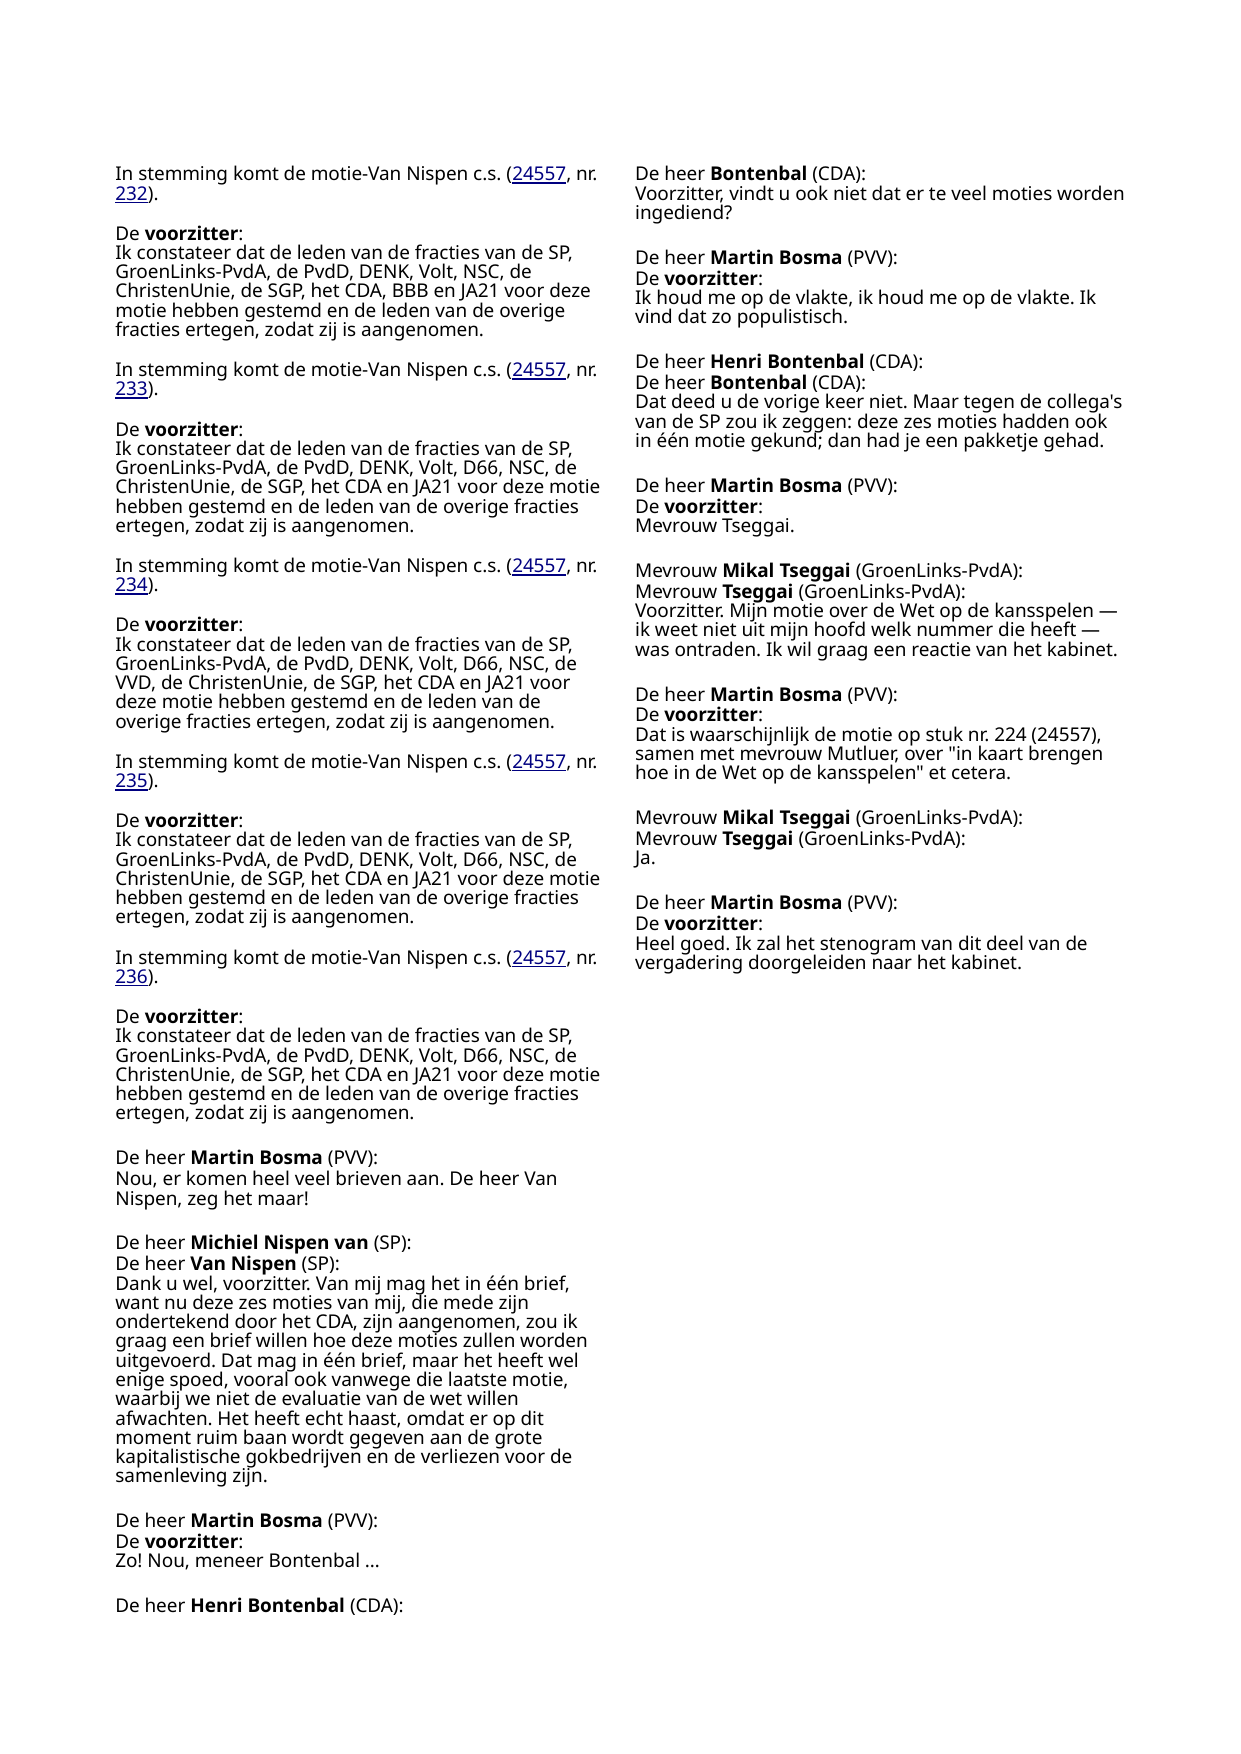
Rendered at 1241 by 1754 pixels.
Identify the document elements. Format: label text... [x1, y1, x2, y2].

text Heel goed. Ik zal het stenogram van dit deel van de vergadering doorgeleiden naar het kabinet. [635, 934, 1125, 973]
text Ik constateer dat de leden van de fracties van de SP, GroenLinks-PvdA, de PvdD, DENK, Volt, D66, NSC, de ChristenUnie, de SGP, het CDA en JA21 voor deze motie hebben gestemd en de leden van de overige fracties ertegen, zodat zij is aangenomen. [115, 831, 605, 928]
text De voorzitter: [115, 812, 605, 831]
text De heer Martin Bosma (PVV): [635, 472, 1125, 498]
text Ik constateer dat de leden van de fracties van de SP, GroenLinks-PvdA, de PvdD, DENK, Volt, D66, NSC, de ChristenUnie, de SGP, het CDA en JA21 voor deze motie hebben gestemd en de leden van de overige fracties ertegen, zodat zij is aangenomen. [115, 1027, 605, 1124]
text Ik houd me op de vlakte, ik houd me op de vlakte. Ik vind dat zo populistisch. [635, 289, 1125, 327]
text De voorzitter: [635, 706, 1125, 726]
text Ik constateer dat de leden van de fracties van de SP, GroenLinks-PvdA, de PvdD, DENK, Volt, NSC, de ChristenUnie, de SGP, het CDA, BBB en JA21 voor deze motie hebben gestemd en de leden van de overige fracties ertegen, zodat zij is aangenomen. [115, 244, 605, 340]
text Dat is waarschijnlijk de motie op stuk nr. 224 (24557), samen met mevrouw Mutluer, over "in kaart brengen hoe in de Wet op de kansspelen" et cetera. [635, 726, 1125, 783]
text De voorzitter: [635, 270, 1125, 289]
text De heer Martin Bosma (PVV): [115, 1507, 605, 1533]
text Zo! Nou, meneer Bontenbal … [115, 1552, 605, 1572]
text De voorzitter: [115, 225, 605, 244]
text Ik constateer dat de leden van de fracties van de SP, GroenLinks-PvdA, de PvdD, DENK, Volt, D66, NSC, de VVD, de ChristenUnie, de SGP, het CDA en JA21 voor deze motie hebben gestemd en de leden van de overige fracties ertegen, zodat zij is aangenomen. [115, 636, 605, 732]
text In stemming komt de motie-Van Nispen c.s. (24557, nr. 234). [115, 557, 605, 596]
text De heer Bontenbal (CDA): [635, 165, 1125, 184]
text De voorzitter: [115, 1533, 605, 1552]
text De heer Henri Bontenbal (CDA): [635, 348, 1125, 374]
text De voorzitter: [115, 1008, 605, 1027]
text Mevrouw Tseggai (GroenLinks-PvdA): [635, 830, 1125, 849]
text De heer Martin Bosma (PVV): [635, 889, 1125, 915]
text De heer Martin Bosma (PVV): [635, 681, 1125, 706]
text Dat deed u de vorige keer niet. Maar tegen de collega's van de SP zou ik zeggen: deze zes moties hadden ook in één motie gekund; dan had je een pakketje gehad. [635, 393, 1125, 451]
text In stemming komt de motie-Van Nispen c.s. (24557, nr. 236). [115, 949, 605, 987]
text Mevrouw Tseggai. [635, 517, 1125, 536]
text De heer Henri Bontenbal (CDA): [115, 1592, 605, 1618]
text Nou, er komen heel veel brieven aan. De heer Van Nispen, zeg het maar! [115, 1170, 605, 1209]
text In stemming komt de motie-Van Nispen c.s. (24557, nr. 232). [115, 165, 605, 204]
text Mevrouw Mikal Tseggai (GroenLinks-PvdA): [635, 557, 1125, 583]
text De heer Martin Bosma (PVV): [115, 1144, 605, 1170]
text De voorzitter: [635, 498, 1125, 517]
text Ik constateer dat de leden van de fracties van de SP, GroenLinks-PvdA, de PvdD, DENK, Volt, D66, NSC, de ChristenUnie, de SGP, het CDA en JA21 voor deze motie hebben gestemd en de leden van de overige fracties ertegen, zodat zij is aangenomen. [115, 440, 605, 536]
text De voorzitter: [115, 421, 605, 440]
text Ja. [635, 849, 1125, 869]
text De voorzitter: [635, 915, 1125, 934]
text De heer Bontenbal (CDA): [635, 374, 1125, 393]
text Voorzitter, vindt u ook niet dat er te veel moties worden ingediend? [635, 184, 1125, 223]
text Mevrouw Mikal Tseggai (GroenLinks-PvdA): [635, 804, 1125, 830]
text De heer Michiel Nispen van (SP): [115, 1229, 605, 1255]
text In stemming komt de motie-Van Nispen c.s. (24557, nr. 233). [115, 361, 605, 400]
text De voorzitter: [115, 616, 605, 636]
text Dank u wel, voorzitter. Van mij mag het in één brief, want nu deze zes moties van mij, die mede zijn ondertekend door het CDA, zijn aangenomen, zou ik graag een brief willen hoe deze moties zullen worden uitgevoerd. Dat mag in één brief, maar het heeft wel enige spoed, vooral ook vanwege die laatste motie, waarbij we niet de evaluatie van de wet willen afwachten. Het heeft echt haast, omdat er op dit moment ruim baan wordt gegeven aan de grote kapitalistische gokbedrijven en de verliezen voor de samenleving zijn. [115, 1274, 605, 1487]
text Voorzitter. Mijn motie over de Wet op de kansspelen — ik weet niet uit mijn hoofd welk nummer die heeft — was ontraden. Ik wil graag een reactie van het kabinet. [635, 602, 1125, 660]
text De heer Martin Bosma (PVV): [635, 244, 1125, 270]
text In stemming komt de motie-Van Nispen c.s. (24557, nr. 235). [115, 753, 605, 791]
text Mevrouw Tseggai (GroenLinks-PvdA): [635, 583, 1125, 602]
text De heer Van Nispen (SP): [115, 1255, 605, 1274]
